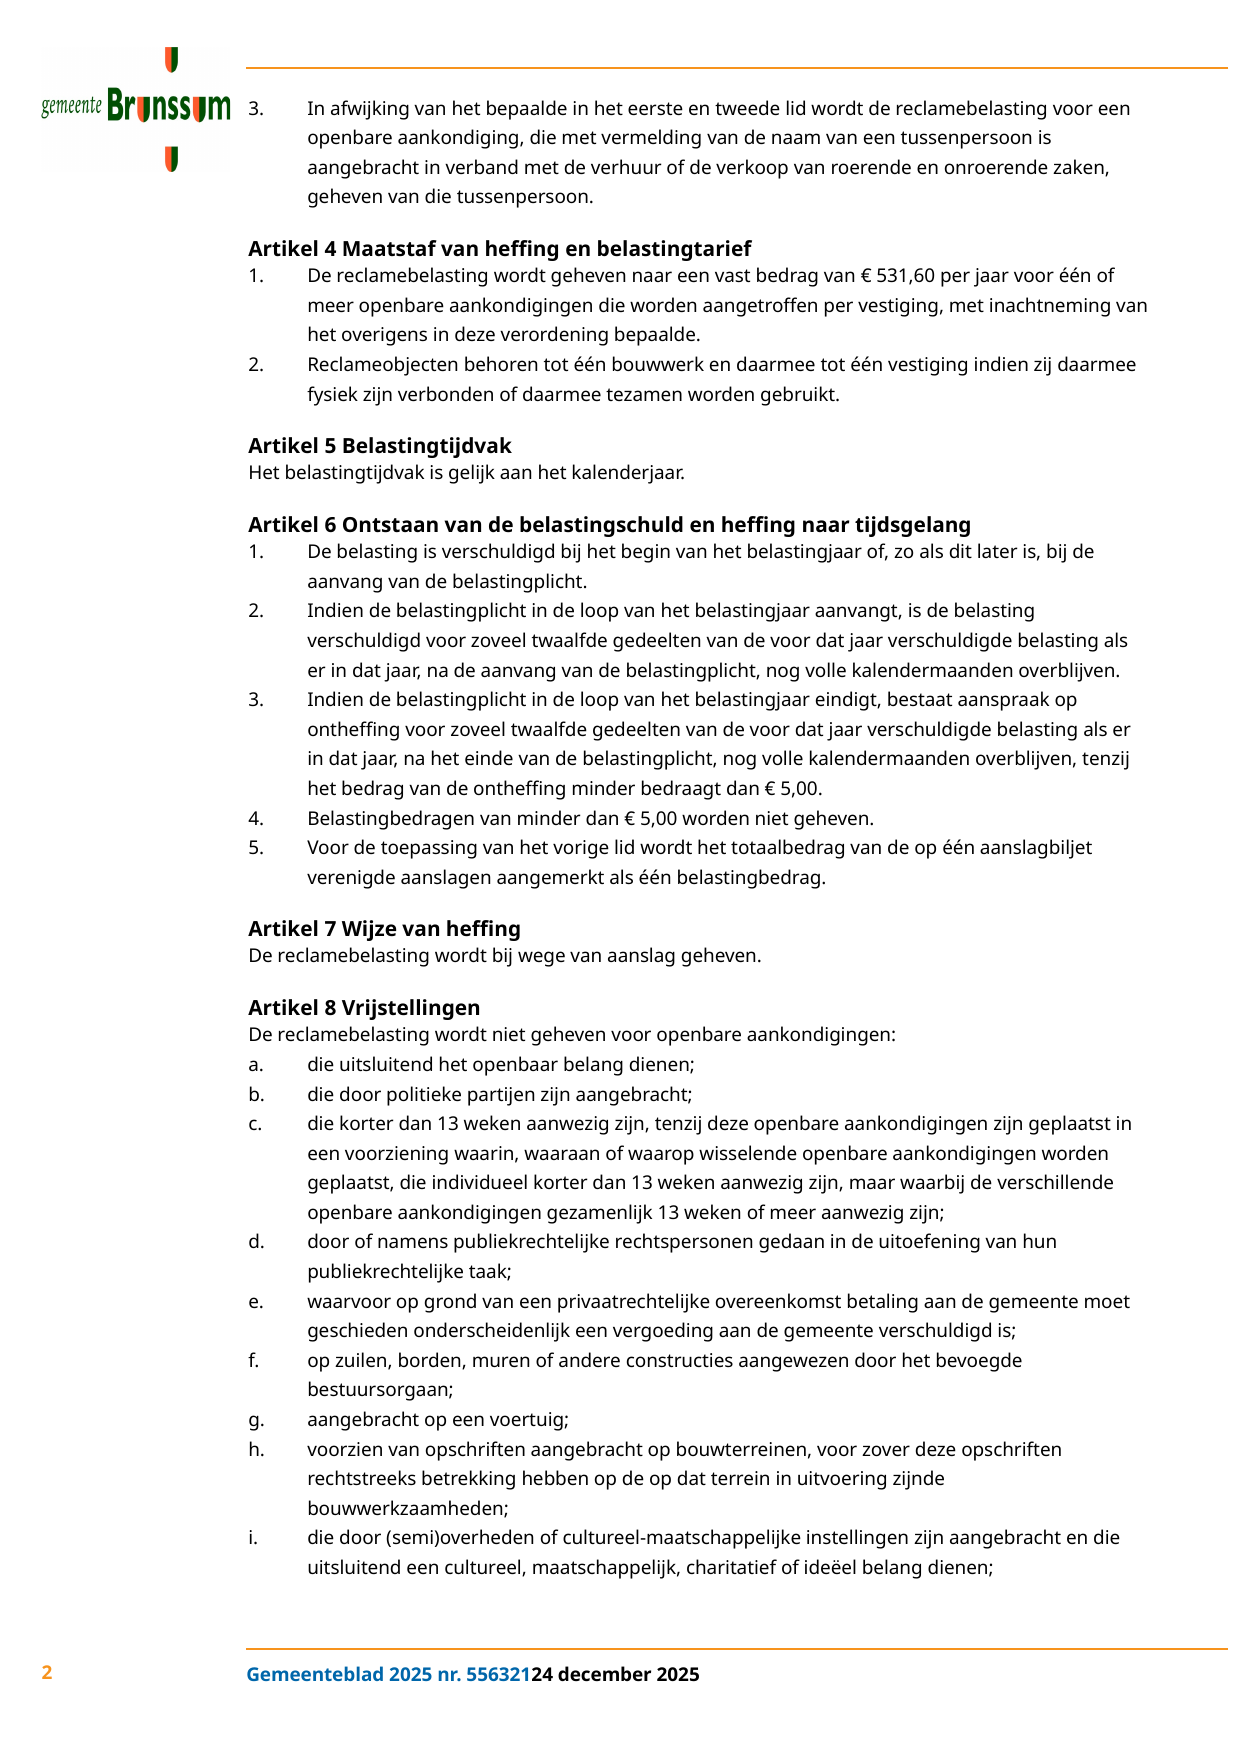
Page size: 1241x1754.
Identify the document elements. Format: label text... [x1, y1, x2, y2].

list die door (semi)overheden of cultureel-maatschappelijke instellingen zijn aangebracht en die uitsluitend een cultureel, maatschappelijk, charitatief of ideëel belang dienen; [248, 1524, 1152, 1580]
list voorzien van opschriften aangebracht op bouwterreinen, voor zover deze opschriften rechtstreeks betrekking hebben op de op dat terrein in uitvoering zijnde bouwwerkzaamheden; [248, 1436, 1152, 1521]
text Artikel 4 Maatstaf van heffing en belastingtarief [248, 234, 1152, 262]
picture [41, 47, 231, 172]
text De reclamebelasting wordt niet geheven voor openbare aankondigingen: [248, 1022, 1152, 1047]
list op zuilen, borden, muren of andere constructies aangewezen door het bevoegde bestuursorgaan; [248, 1347, 1152, 1402]
text Artikel 8 Vrijstellingen [248, 993, 1152, 1022]
list door of namens publiekrechtelijke rechtspersonen gedaan in de uitoefening van hun publiekrechtelijke taak; [248, 1229, 1152, 1284]
list die uitsluitend het openbaar belang dienen; [248, 1051, 1152, 1077]
list Reclameobjecten behoren tot één bouwwerk en daarmee tot één vestiging indien zij daarmee fysiek zijn verbonden of daarmee tezamen worden gebruikt. [248, 351, 1152, 406]
list Indien de belastingplicht in de loop van het belastingjaar aanvangt, is de belasting verschuldigd voor zoveel twaalfde gedeelten van de voor dat jaar verschuldigde belasting als er in dat jaar, na de aanvang van de belastingplicht, nog volle kalendermaanden overblijven. [248, 598, 1152, 682]
text Artikel 7 Wijze van heffing [248, 914, 1152, 943]
list aangebracht op een voertuig; [248, 1406, 1152, 1432]
list In afwijking van het bepaalde in het eerste en tweede lid wordt de reclamebelasting voor een openbare aankondiging, die met vermelding van de naam van een tussenpersoon is aangebracht in verband met de verhuur of de verkoop van roerende en onroerende zaken, geheven van die tussenpersoon. [248, 95, 1152, 209]
list De belasting is verschuldigd bij het begin van het belastingjaar of, zo als dit later is, bij de aanvang van de belastingplicht. [248, 538, 1152, 594]
list waarvoor op grond van een privaatrechtelijke overeenkomst betaling aan de gemeente moet geschieden onderscheidenlijk een vergoeding aan de gemeente verschuldigd is; [248, 1288, 1152, 1343]
list die door politieke partijen zijn aangebracht; [248, 1081, 1152, 1106]
text Het belastingtijdvak is gelijk aan het kalenderjaar. [248, 459, 1152, 485]
list Belastingbedragen van minder dan € 5,00 worden niet geheven. [248, 805, 1152, 830]
text Artikel 6 Ontstaan van de belastingschuld en heffing naar tijdsgelang [248, 510, 1152, 538]
list Indien de belastingplicht in de loop van het belastingjaar eindigt, bestaat aanspraak op ontheffing voor zoveel twaalfde gedeelten van de voor dat jaar verschuldigde belasting als er in dat jaar, na het einde van de belastingplicht, nog volle kalendermaanden overblijven, tenzij het bedrag van de ontheffing minder bedraagt dan € 5,00. [248, 686, 1152, 801]
list De reclamebelasting wordt geheven naar een vast bedrag van € 531,60 per jaar voor één of meer openbare aankondigingen die worden aangetroffen per vestiging, met inachtneming van het overigens in deze verordening bepaalde. [248, 262, 1152, 347]
list die korter dan 13 weken aanwezig zijn, tenzij deze openbare aankondigingen zijn geplaatst in een voorziening waarin, waaraan of waarop wisselende openbare aankondigingen worden geplaatst, die individueel korter dan 13 weken aanwezig zijn, maar waarbij de verschillende openbare aankondigingen gezamenlijk 13 weken of meer aanwezig zijn; [248, 1110, 1152, 1225]
text De reclamebelasting wordt bij wege van aanslag geheven. [248, 943, 1152, 968]
list Voor de toepassing van het vorige lid wordt het totaalbedrag van de op één aanslagbiljet verenigde aanslagen aangemerkt als één belastingbedrag. [248, 834, 1152, 889]
text Artikel 5 Belastingtijdvak [248, 431, 1152, 459]
